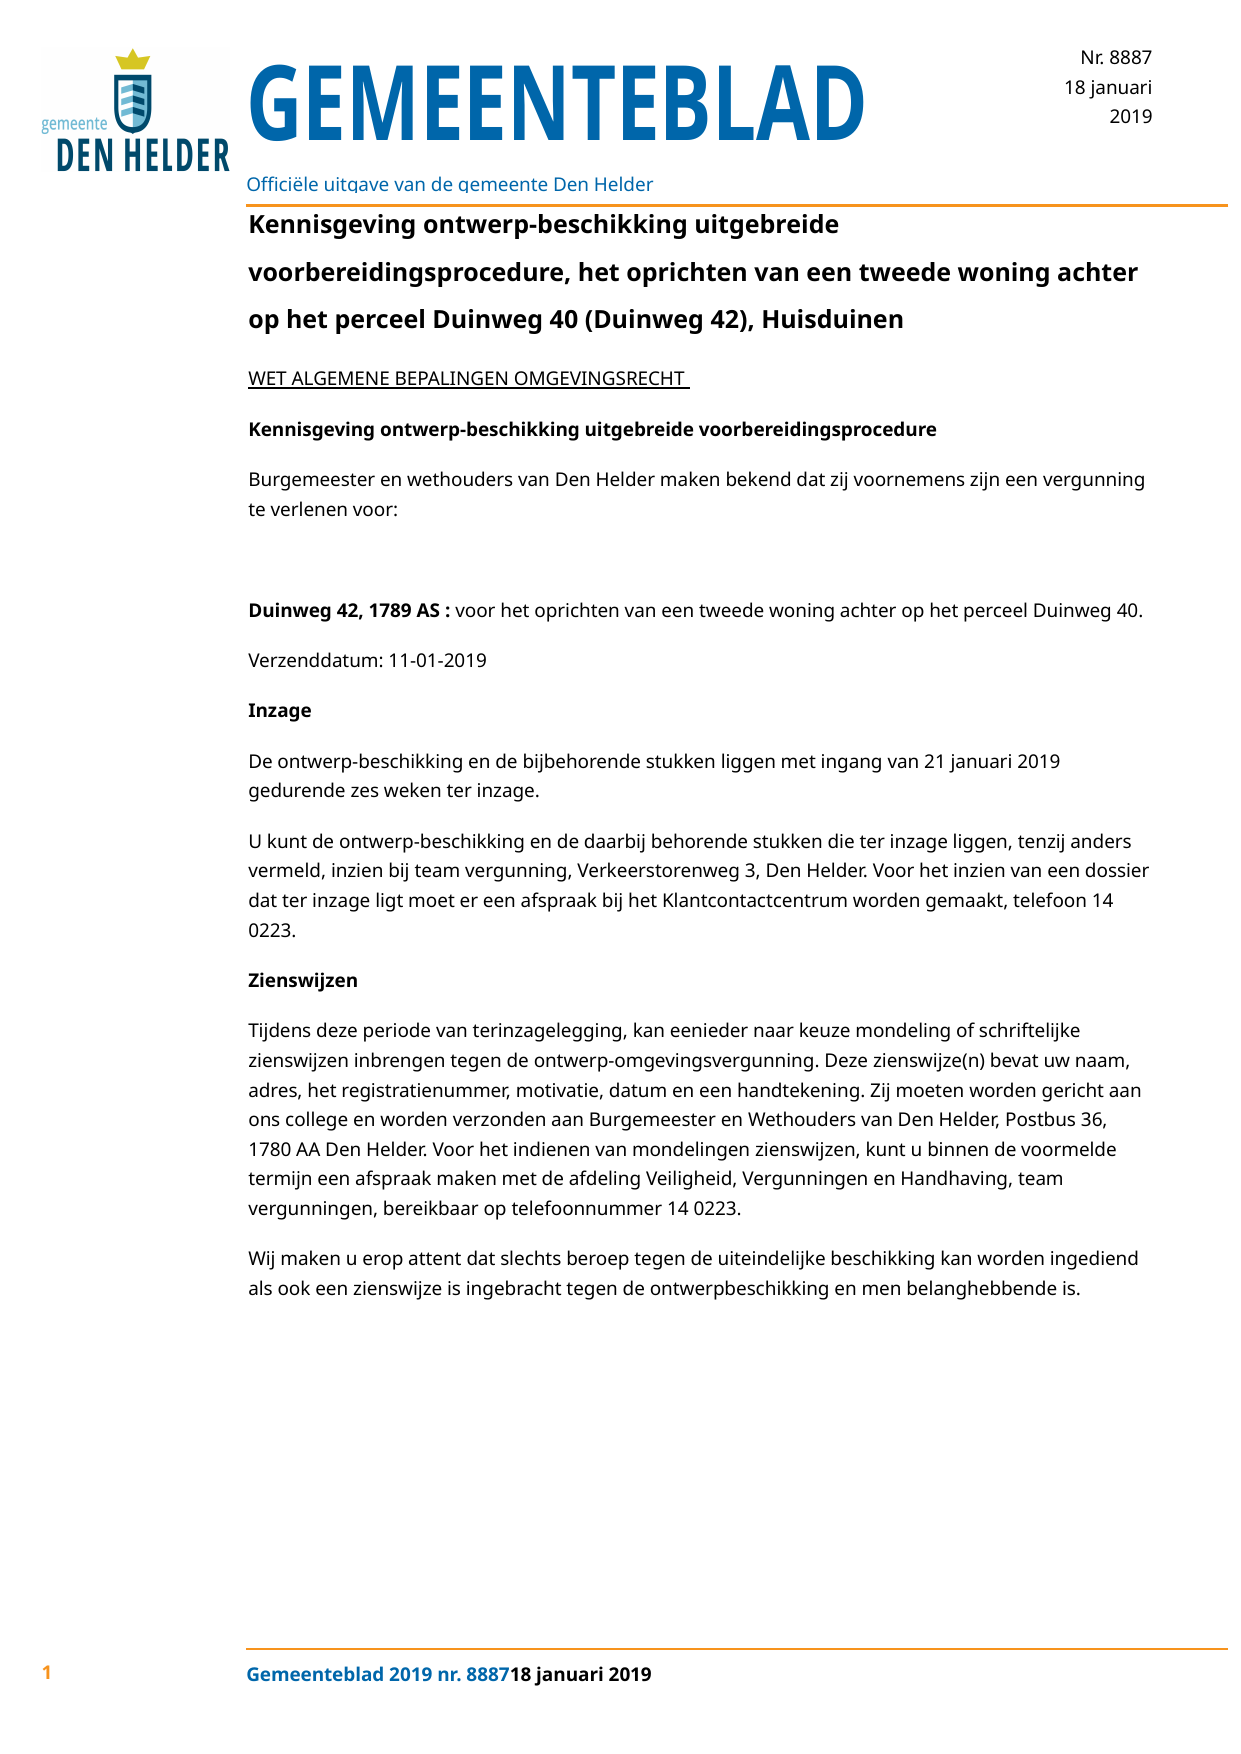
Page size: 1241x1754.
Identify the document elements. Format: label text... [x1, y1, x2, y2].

text Kennisgeving ontwerp-beschikking uitgebreide voorbereidingsprocedure [248, 416, 1152, 442]
picture [100, 154, 106, 172]
text Inzage [248, 698, 1152, 723]
text Wij maken u erop attent dat slechts beroep tegen de uiteindelijke beschikking kan worden ingediend als ook een zienswijze is ingebracht tegen de ontwerpbeschikking en men belanghebbende is. [248, 1246, 1152, 1301]
picture [130, 157, 135, 172]
picture [220, 160, 224, 172]
picture [63, 144, 68, 165]
text De ontwerp-beschikking en de bijbehorende stukken liggen met ingang van 21 januari 2019 gedurende zes weken ter inzage. [248, 748, 1152, 803]
picture [41, 47, 231, 172]
text U kunt de ontwerp-beschikking en de daarbij behorende stukken die ter inzage liggen, tenzij anders vermeld, inzien bij team vergunning, Verkeerstorenweg 3, Den Helder. Voor het inzien van een dossier dat ter inzage ligt moet er een afspraak bij het Klantcontactcentrum worden gemaakt, telefoon 14 0223. [248, 828, 1152, 942]
text WET ALGEMENE BEPALINGEN OMGEVINGSRECHT [248, 366, 1152, 391]
text Kennisgeving ontwerp-beschikking uitgebreide voorbereidingsprocedure, het oprichten van een tweede woning achter op het perceel Duinweg 40 (Duinweg 42), Huisduinen [248, 207, 1152, 336]
picture [182, 144, 187, 165]
text Tijdens deze periode van terinzagelegging, kan eenieder naar keuze mondeling of schriftelijke zienswijzen inbrengen tegen de ontwerp-omgevingsvergunning. Deze zienswijze(n) bevat uw naam, adres, het registratienummer, motivatie, datum en een handtekening. Zij moeten worden gericht aan ons college en worden verzonden aan Burgemeester en Wethouders van Den Helder, Postbus 36, 1780 AA Den Helder. Voor het indienen van mondelingen zienswijzen, kunt u binnen de voormelde termijn een afspraak maken met de afdeling Veiligheid, Vergunningen en Handhaving, team vergunningen, bereikbaar op telefoonnummer 14 0223. [248, 1018, 1152, 1221]
text Burgemeester en wethouders van Den Helder maken bekend dat zij voornemens zijn een vergunning te verlenen voor: [248, 466, 1152, 522]
text Verzenddatum: 11-01-2019 [248, 647, 1152, 673]
text Duinweg 42, 1789 AS : voor het oprichten van een tweede woning achter op het perceel Duinweg 40. [248, 597, 1152, 622]
text Zienswijzen [248, 967, 1152, 993]
